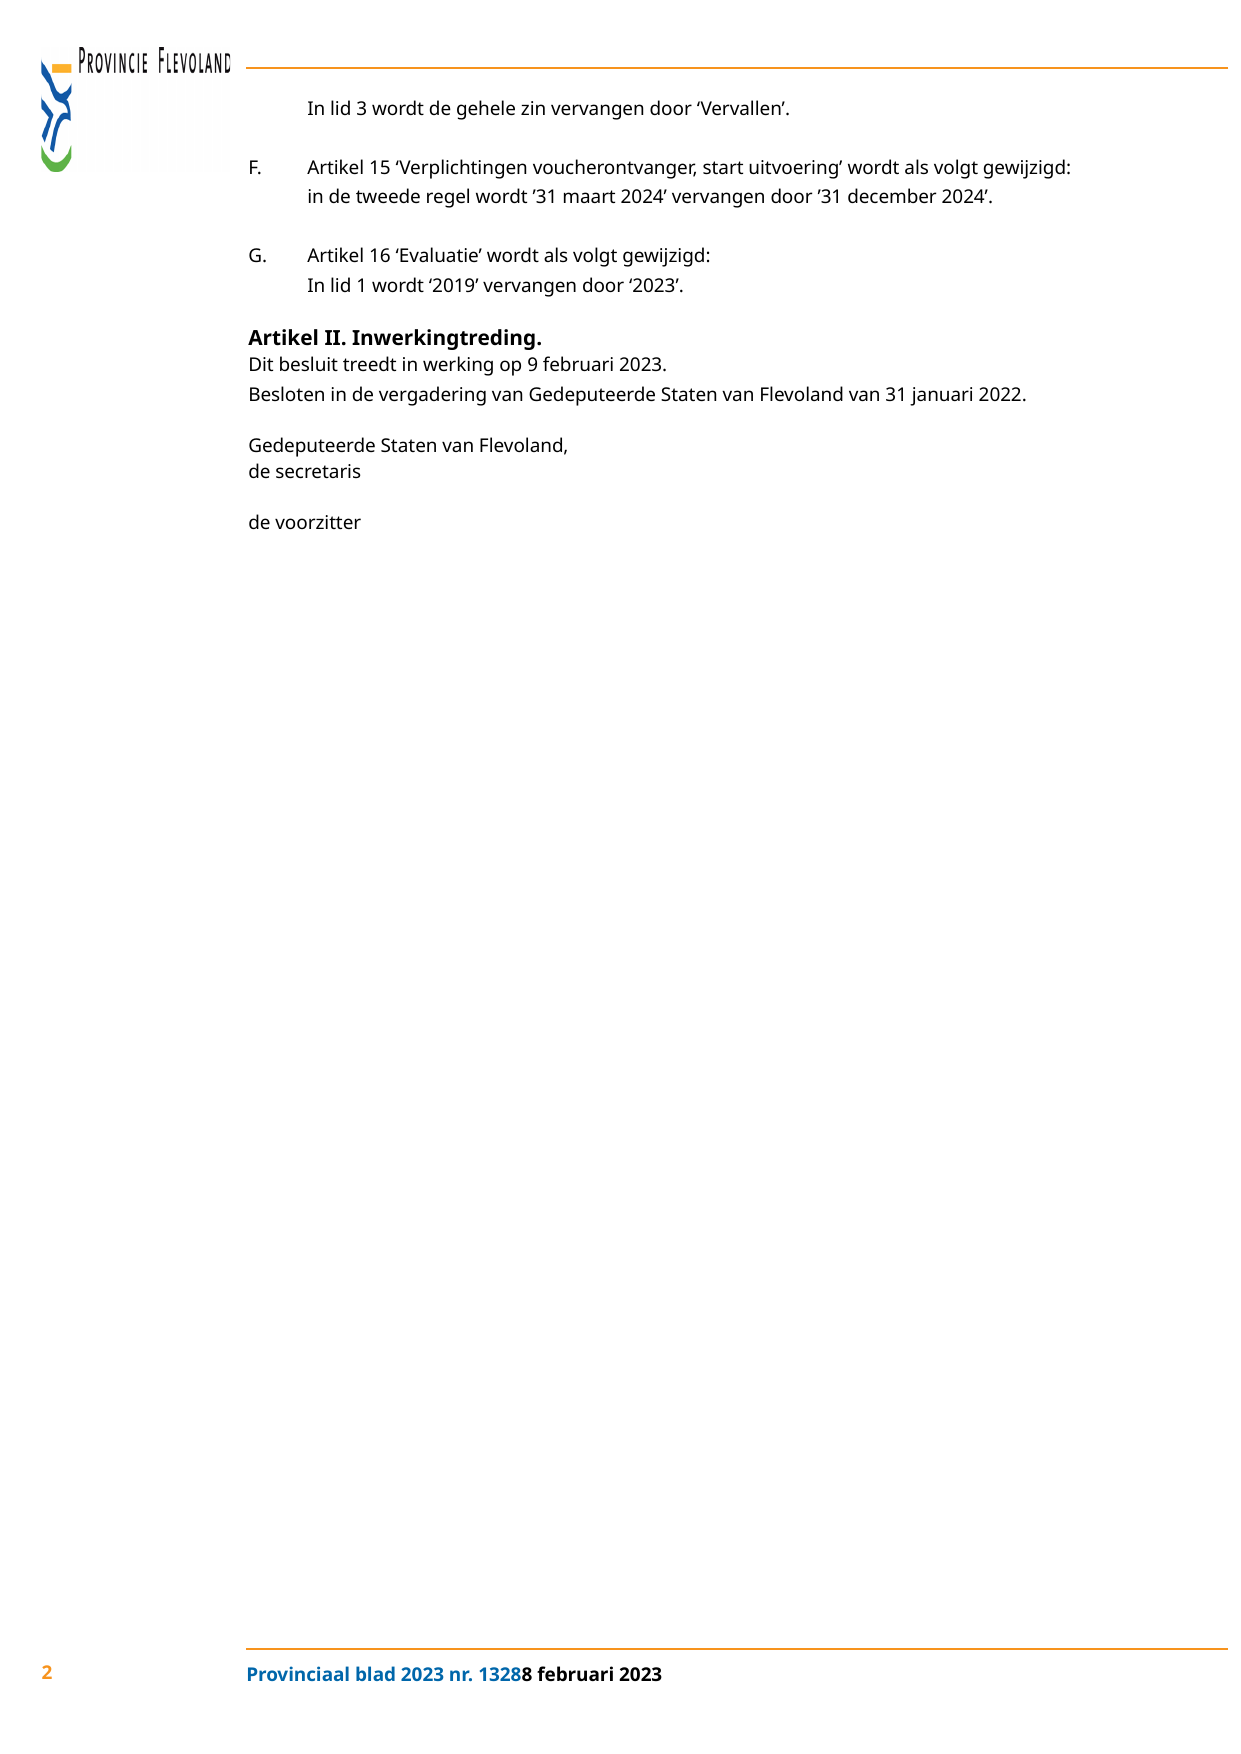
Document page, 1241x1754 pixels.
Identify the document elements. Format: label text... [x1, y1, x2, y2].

list in de tweede regel wordt ’31 maart 2024’ vervangen door ’31 december 2024’. [248, 183, 1152, 209]
text Dit besluit treedt in werking op 9 februari 2023. [248, 351, 1152, 377]
text de secretaris [248, 458, 1152, 484]
list Artikel 15 ‘Verplichtingen voucherontvanger, start uitvoering’ wordt als volgt gewijzigd: [248, 154, 1152, 180]
text Artikel II. Inwerkingtreding. [248, 323, 1152, 351]
list In lid 3 wordt de gehele zin vervangen door ‘Vervallen’. [248, 95, 1152, 121]
text Besloten in de vergadering van Gedeputeerde Staten van Flevoland van 31 januari 2022. [248, 381, 1152, 406]
list In lid 1 wordt ‘2019’ vervangen door ‘2023’. [248, 272, 1152, 298]
list Artikel 16 ‘Evaluatie’ wordt als volgt gewijzigd: [248, 243, 1152, 268]
picture [41, 47, 231, 172]
text Gedeputeerde Staten van Flevoland, [248, 432, 1152, 458]
text de voorzitter [248, 509, 1152, 535]
